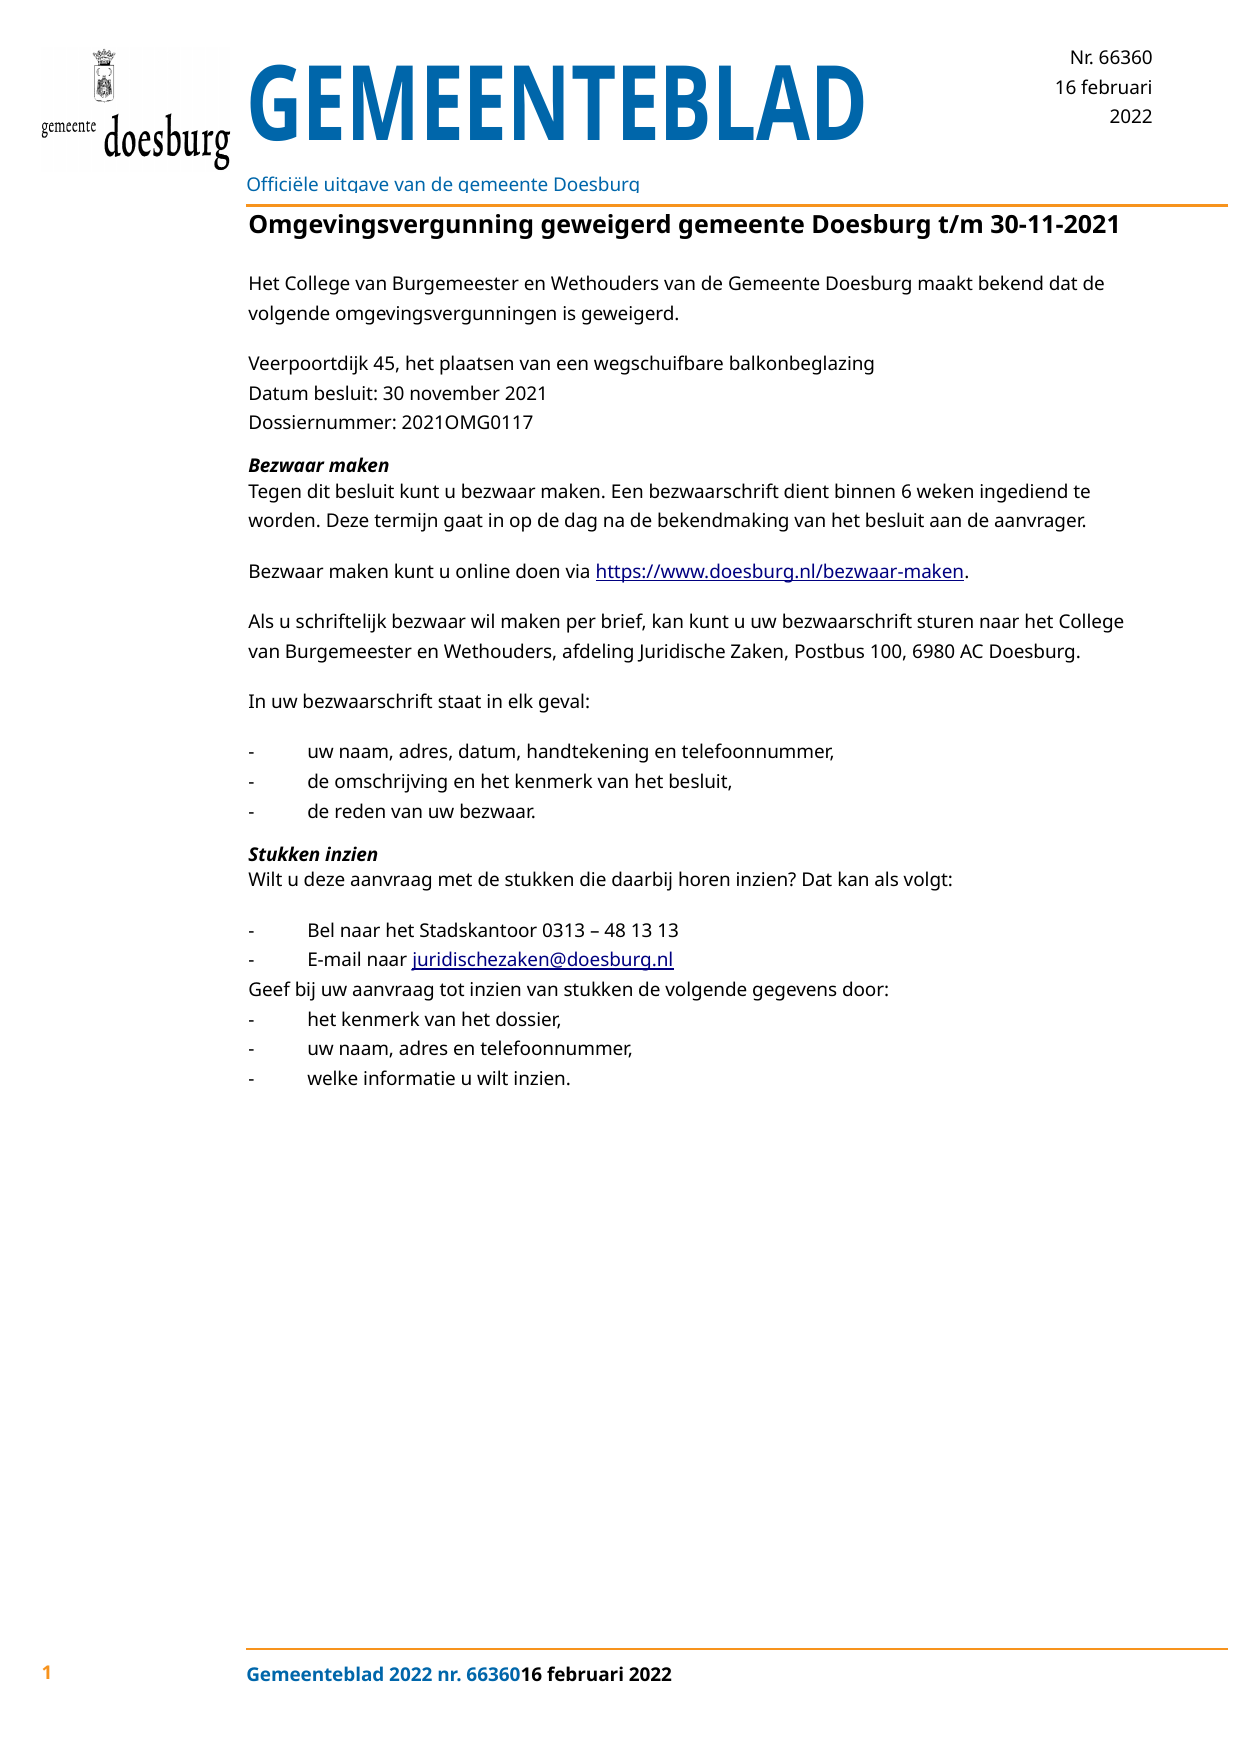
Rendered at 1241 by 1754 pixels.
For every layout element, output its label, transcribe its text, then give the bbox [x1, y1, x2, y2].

text Omgevingsvergunning geweigerd gemeente Doesburg t/m 30-11-2021 [248, 207, 1152, 241]
text Bezwaar maken [248, 452, 1152, 478]
list de reden van uw bezwaar. [248, 798, 1152, 823]
text Als u schriftelijk bezwaar wil maken per brief, kan kunt u uw bezwaarschrift sturen naar het College van Burgemeester en Wethouders, afdeling Juridische Zaken, Postbus 100, 6980 AC Doesburg. [248, 608, 1152, 663]
list uw naam, adres, datum, handtekening en telefoonnummer, [248, 739, 1152, 764]
list het kenmerk van het dossier, [248, 1006, 1152, 1032]
list E-mail naar juridischezaken@doesburg.nl [248, 947, 1152, 972]
text Bezwaar maken kunt u online doen via https://www.doesburg.nl/bezwaar-maken. [248, 558, 1152, 583]
text Wilt u deze aanvraag met de stukken die daarbij horen inzien? Dat kan als volgt: [248, 867, 1152, 892]
list uw naam, adres en telefoonnummer, [248, 1035, 1152, 1061]
picture [41, 47, 231, 172]
list welke informatie u wilt inzien. [248, 1065, 1152, 1091]
text In uw bezwaarschrift staat in elk geval: [248, 688, 1152, 714]
list Bel naar het Stadskantoor 0313 – 48 13 13 [248, 917, 1152, 943]
text Het College van Burgemeester en Wethouders van de Gemeente Doesburg maakt bekend dat de volgende omgevingsvergunningen is geweigerd. [248, 270, 1152, 326]
text Tegen dit besluit kunt u bezwaar maken. Een bezwaarschrift dient binnen 6 weken ingediend te worden. Deze termijn gaat in op de dag na de bekendmaking van het besluit aan de aanvrager. [248, 478, 1152, 533]
table_header Veerpoortdijk 45, het plaatsen van een wegschuifbare balkonbeglazing Datum besluit: 30 november 2021 Dossiernummer: 2021OMG0117 [248, 350, 1152, 435]
text Geef bij uw aanvraag tot inzien van stukken de volgende gegevens door: [248, 976, 1152, 1002]
text Stukken inzien [248, 841, 1152, 867]
list de omschrijving en het kenmerk van het besluit, [248, 768, 1152, 794]
